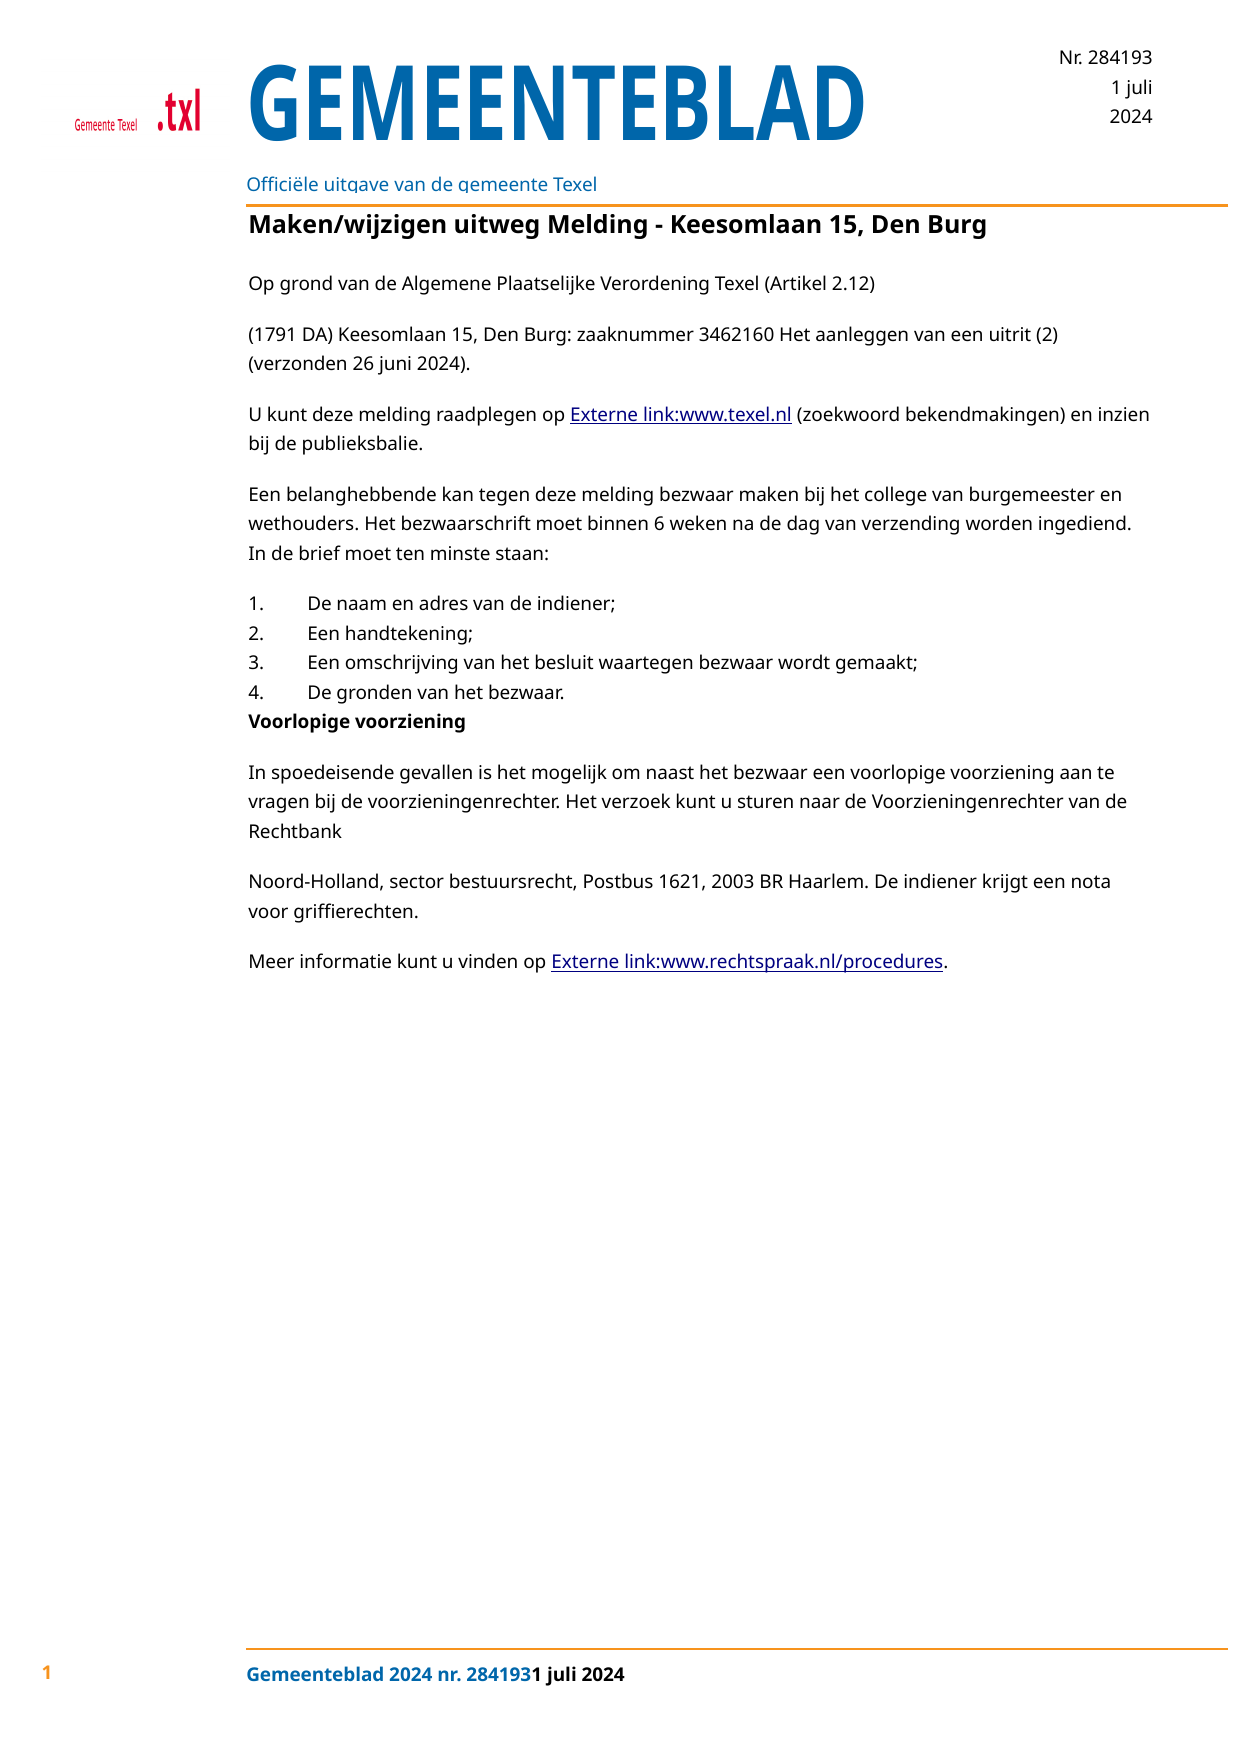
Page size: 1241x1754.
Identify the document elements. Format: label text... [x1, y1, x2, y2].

text U kunt deze melding raadplegen op Externe link:www.texel.nl (zoekwoord bekendmakingen) en inzien bij de publieksbalie. [248, 401, 1152, 456]
text (1791 DA) Keesomlaan 15, Den Burg: zaaknummer 3462160 Het aanleggen van een uitrit (2) (verzonden 26 juni 2024). [248, 321, 1152, 376]
text Maken/wijzigen uitweg Melding - Keesomlaan 15, Den Burg [248, 207, 1152, 241]
list Een handtekening; [248, 620, 1152, 646]
text Voorlopige voorziening [248, 709, 1152, 734]
picture [41, 47, 231, 172]
list Een omschrijving van het besluit waartegen bezwaar wordt gemaakt; [248, 649, 1152, 675]
text Noord-Holland, sector bestuursrecht, Postbus 1621, 2003 BR Haarlem. De indiener krijgt een nota voor griffierechten. [248, 869, 1152, 924]
text Op grond van de Algemene Plaatselijke Verordening Texel (Artikel 2.12) [248, 270, 1152, 296]
list De naam en adres van de indiener; [248, 590, 1152, 616]
text Een belanghebbende kan tegen deze melding bezwaar maken bij het college van burgemeester en wethouders. Het bezwaarschrift moet binnen 6 weken na de dag van verzending worden ingediend. In de brief moet ten minste staan: [248, 481, 1152, 566]
list De gronden van het bezwaar. [248, 679, 1152, 705]
text In spoedeisende gevallen is het mogelijk om naast het bezwaar een voorlopige voorziening aan te vragen bij de voorzieningenrechter. Het verzoek kunt u sturen naar de Voorzieningenrechter van de Rechtbank [248, 759, 1152, 844]
text Meer informatie kunt u vinden op Externe link:www.rechtspraak.nl/procedures. [248, 949, 1152, 974]
